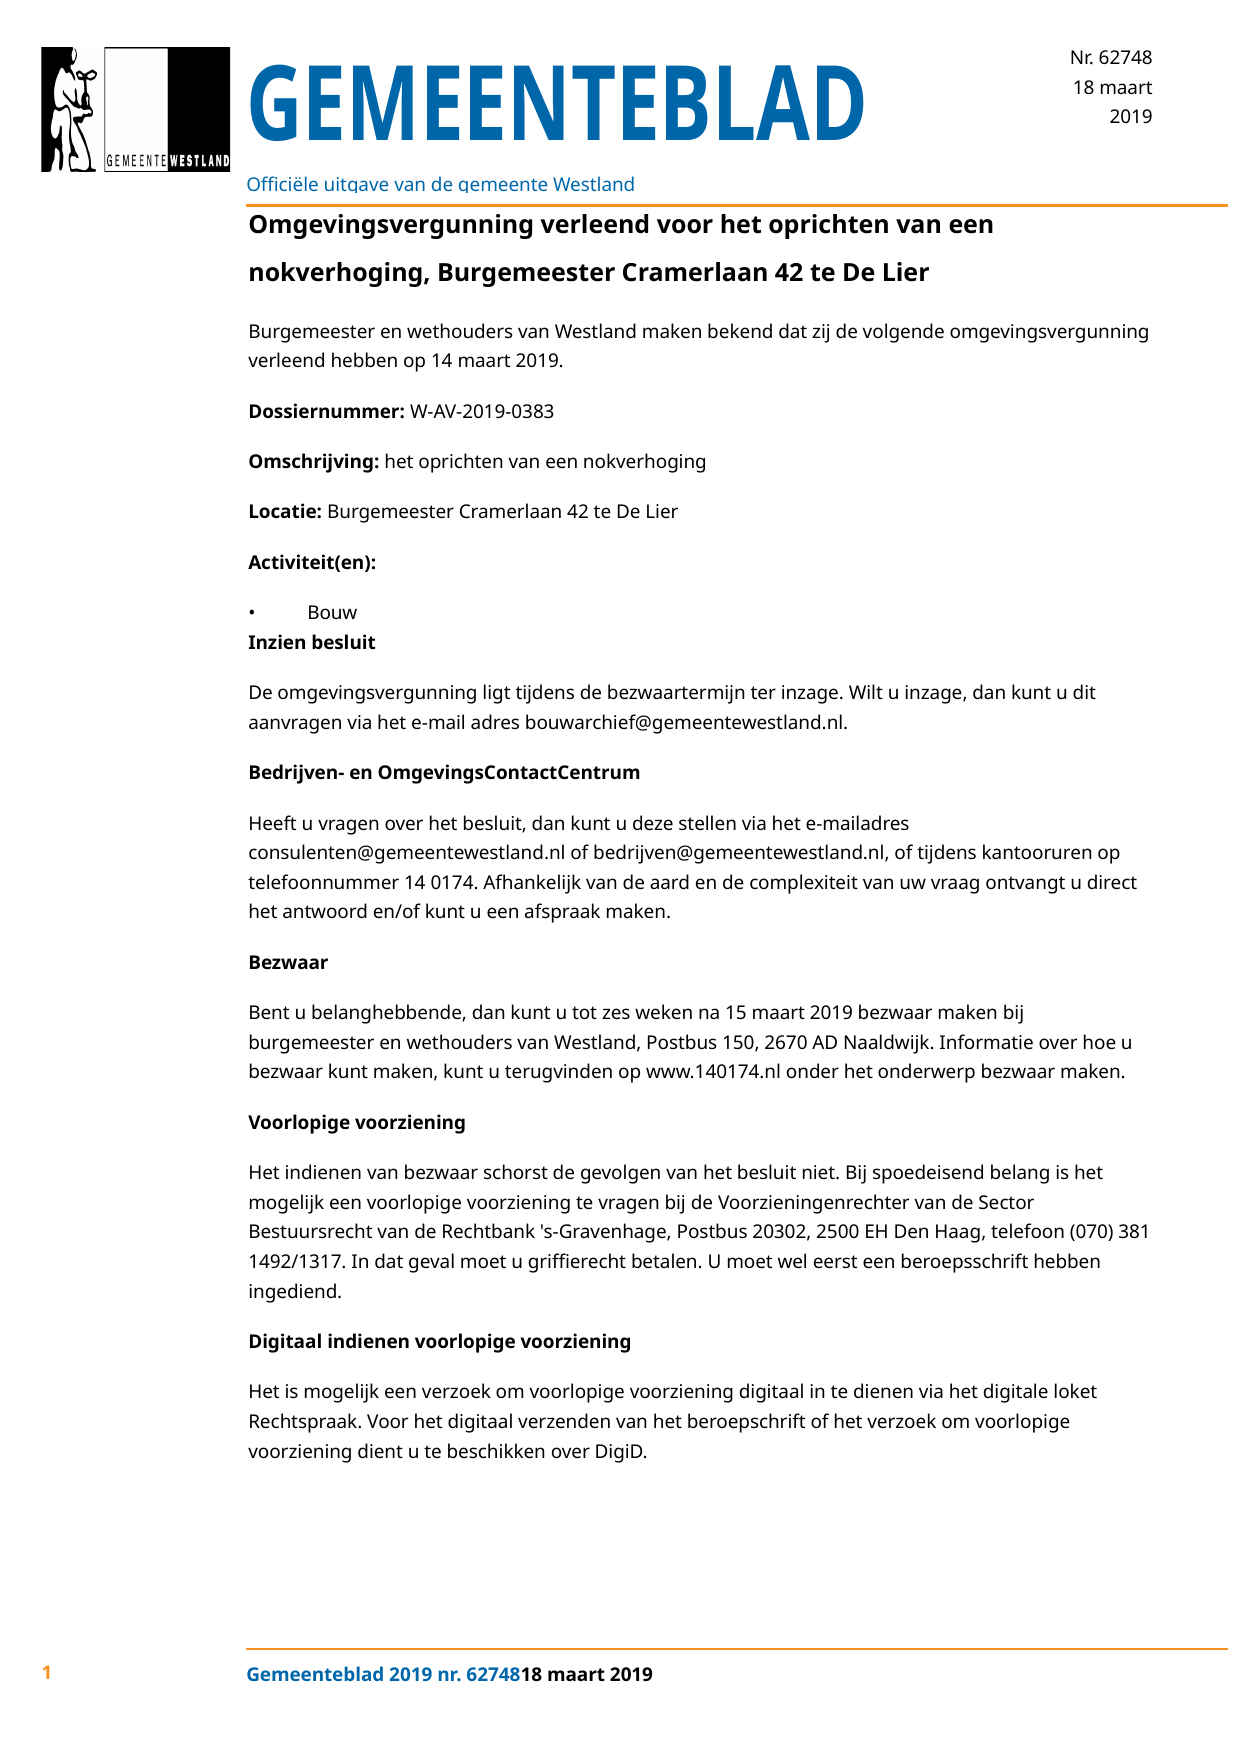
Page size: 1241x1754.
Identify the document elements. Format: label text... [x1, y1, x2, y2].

text Activiteit(en): [248, 549, 1152, 575]
text De omgevingsvergunning ligt tijdens de bezwaartermijn ter inzage. Wilt u inzage, dan kunt u dit aanvragen via het e-mail adres bouwarchief@gemeentewestland.nl. [248, 679, 1152, 735]
text Burgemeester en wethouders van Westland maken bekend dat zij de volgende omgevingsvergunning verleend hebben op 14 maart 2019. [248, 318, 1152, 373]
text Locatie: Burgemeester Cramerlaan 42 te De Lier [248, 499, 1152, 524]
text Dossiernummer: W-AV-2019-0383 [248, 398, 1152, 424]
text Het is mogelijk een verzoek om voorlopige voorziening digitaal in te dienen via het digitale loket Rechtspraak. Voor het digitaal verzenden van het beroepschrift of het verzoek om voorlopige voorziening dient u te beschikken over DigiD. [248, 1379, 1152, 1464]
list Bouw [248, 599, 1152, 625]
text Inzien besluit [248, 629, 1152, 655]
text Omgevingsvergunning verleend voor het oprichten van een nokverhoging, Burgemeester Cramerlaan 42 te De Lier [248, 207, 1152, 288]
picture [41, 47, 231, 172]
text Digitaal indienen voorlopige voorziening [248, 1328, 1152, 1354]
text Bezwaar [248, 949, 1152, 975]
text Bedrijven- en OmgevingsContactCentrum [248, 759, 1152, 785]
text Heeft u vragen over het besluit, dan kunt u deze stellen via het e-mailadres consulenten@gemeentewestland.nl of bedrijven@gemeentewestland.nl, of tijdens kantooruren op telefoonnummer 14 0174. Afhankelijk van de aard en de complexiteit van uw vraag ontvangt u direct het antwoord en/of kunt u een afspraak maken. [248, 810, 1152, 924]
text Het indienen van bezwaar schorst de gevolgen van het besluit niet. Bij spoedeisend belang is het mogelijk een voorlopige voorziening te vragen bij de Voorzieningenrechter van de Sector Bestuursrecht van de Rechtbank 's-Gravenhage, Postbus 20302, 2500 EH Den Haag, telefoon (070) 381 1492/1317. In dat geval moet u griffierecht betalen. U moet wel eerst een beroepsschrift hebben ingediend. [248, 1159, 1152, 1304]
text Bent u belanghebbende, dan kunt u tot zes weken na 15 maart 2019 bezwaar maken bij burgemeester en wethouders van Westland, Postbus 150, 2670 AD Naaldwijk. Informatie over hoe u bezwaar kunt maken, kunt u terugvinden op www.140174.nl onder het onderwerp bezwaar maken. [248, 999, 1152, 1084]
text Omschrijving: het oprichten van een nokverhoging [248, 448, 1152, 474]
text Voorlopige voorziening [248, 1109, 1152, 1135]
